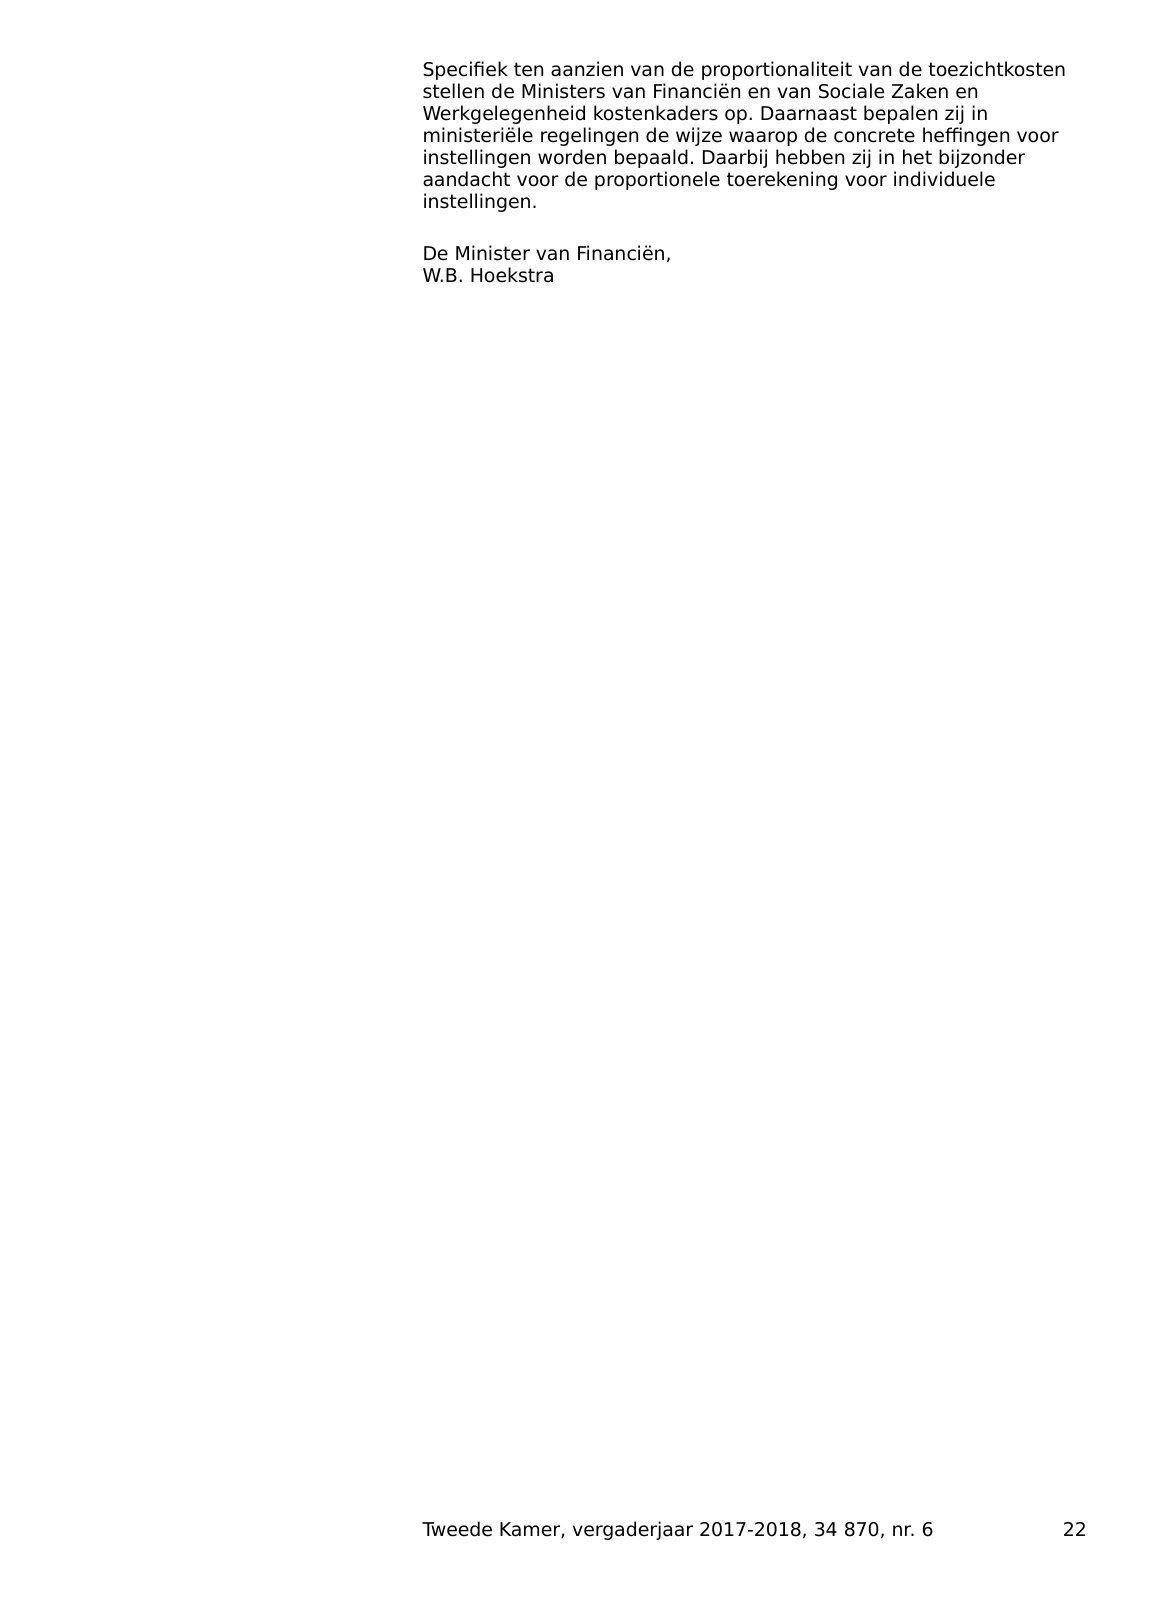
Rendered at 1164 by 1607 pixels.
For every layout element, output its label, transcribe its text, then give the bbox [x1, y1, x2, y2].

text Specifiek ten aanzien van de proportionaliteit van de toezichtkosten stellen de Ministers van Financiën en van Sociale Zaken en Werkgelegenheid kostenkaders op. Daarnaast bepalen zij in ministeriële regelingen de wijze waarop de concrete heffingen voor instellingen worden bepaald. Daarbij hebben zij in het bijzonder aandacht voor de proportionele toerekening voor individuele instellingen. [422, 59, 1087, 213]
text De Minister van Financiën, W.B. Hoekstra [422, 243, 1087, 287]
